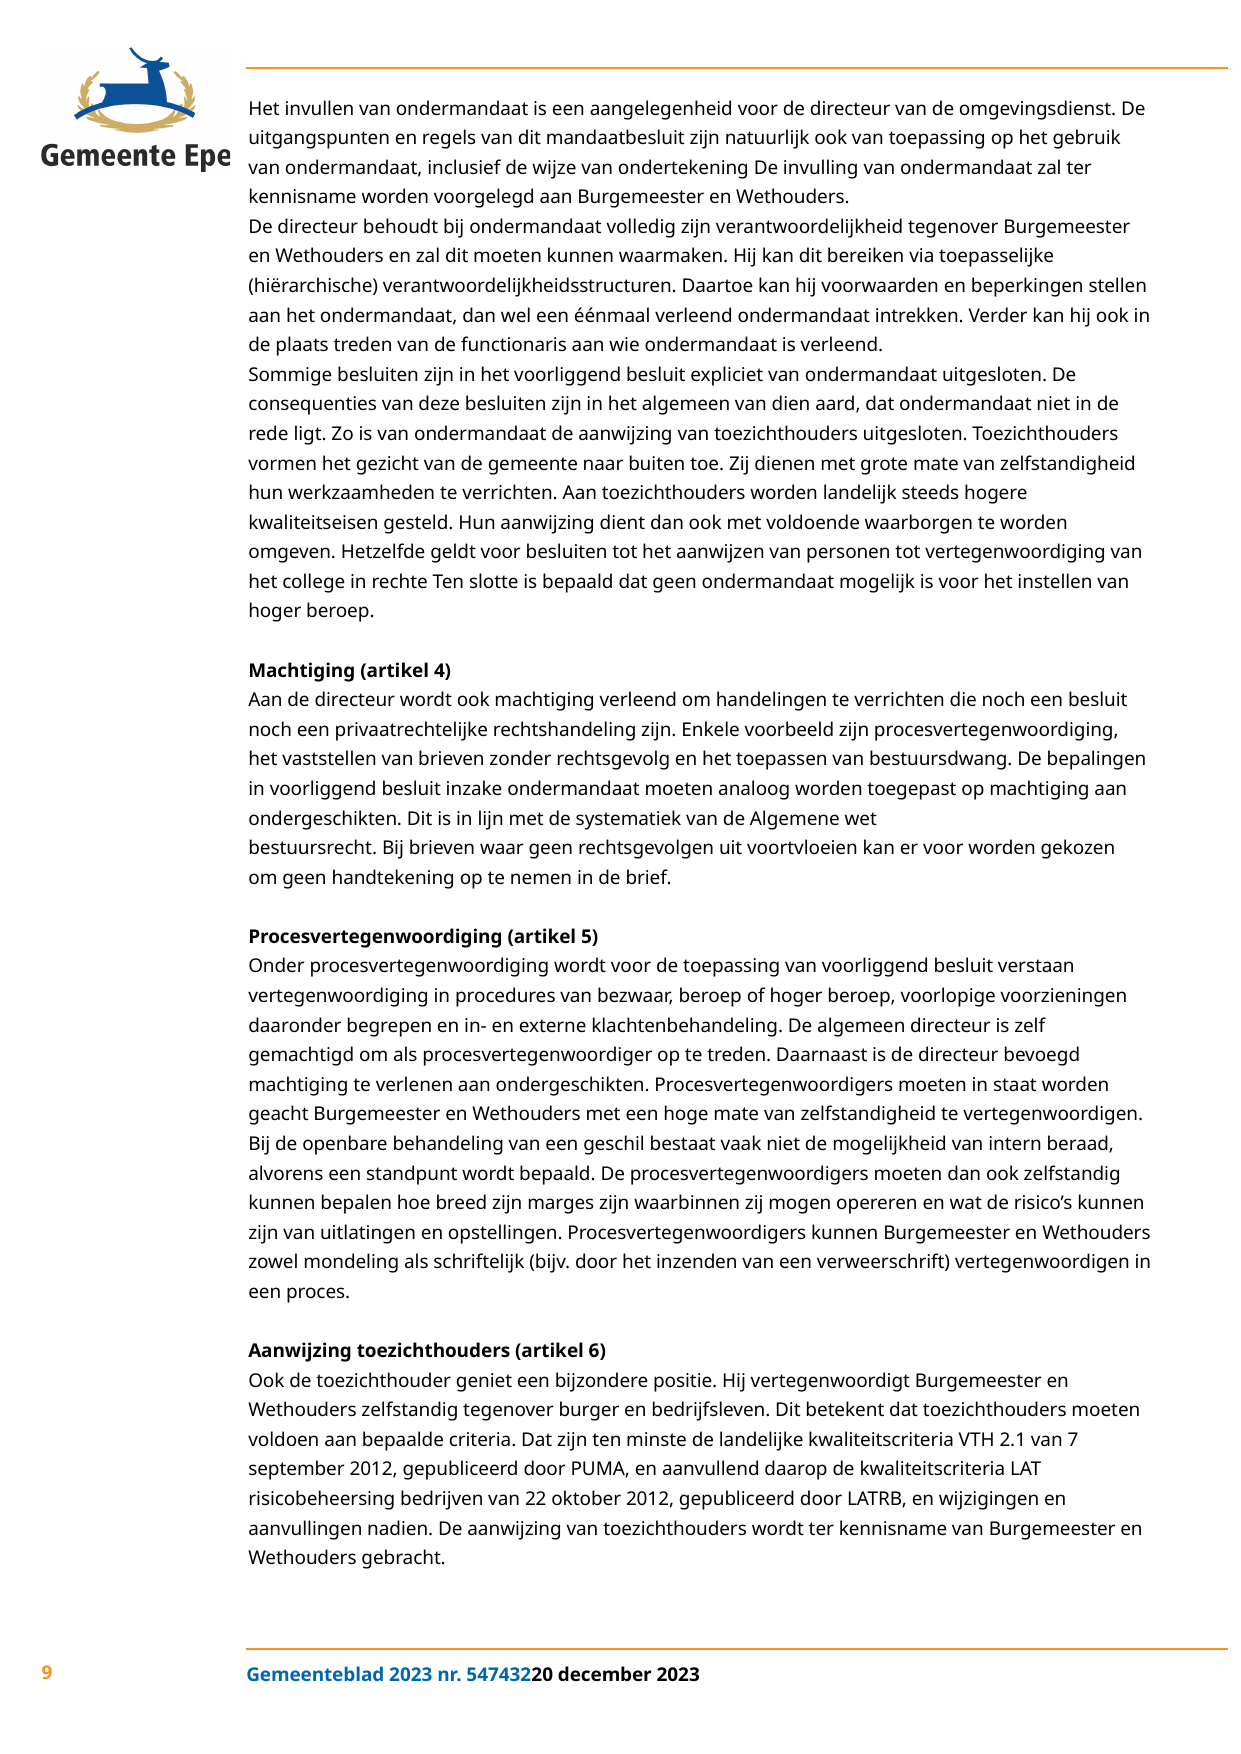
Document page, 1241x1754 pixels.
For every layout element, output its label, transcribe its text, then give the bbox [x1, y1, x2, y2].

text Sommige besluiten zijn in het voorliggend besluit expliciet van ondermandaat uitgesloten. De consequenties van deze besluiten zijn in het algemeen van dien aard, dat ondermandaat niet in de rede ligt. Zo is van ondermandaat de aanwijzing van toezichthouders uitgesloten. Toezichthouders vormen het gezicht van de gemeente naar buiten toe. Zij dienen met grote mate van zelfstandigheid hun werkzaamheden te verrichten. Aan toezichthouders worden landelijk steeds hogere kwaliteitseisen gesteld. Hun aanwijzing dient dan ook met voldoende waarborgen te worden omgeven. Hetzelfde geldt voor besluiten tot het aanwijzen van personen tot vertegenwoordiging van het college in rechte Ten slotte is bepaald dat geen ondermandaat mogelijk is voor het instellen van hoger beroep. [248, 361, 1152, 623]
text Onder procesvertegenwoordiging wordt voor de toepassing van voorliggend besluit verstaan vertegenwoordiging in procedures van bezwaar, beroep of hoger beroep, voorlopige voorzieningen daaronder begrepen en in- en externe klachtenbehandeling. De algemeen directeur is zelf gemachtigd om als procesvertegenwoordiger op te treden. Daarnaast is de directeur bevoegd machtiging te verlenen aan ondergeschikten. Procesvertegenwoordigers moeten in staat worden geacht Burgemeester en Wethouders met een hoge mate van zelfstandigheid te vertegenwoordigen. Bij de openbare behandeling van een geschil bestaat vaak niet de mogelijkheid van intern beraad, alvorens een standpunt wordt bepaald. De procesvertegenwoordigers moeten dan ook zelfstandig kunnen bepalen hoe breed zijn marges zijn waarbinnen zij mogen opereren en wat de risico’s kunnen zijn van uitlatingen en opstellingen. Procesvertegenwoordigers kunnen Burgemeester en Wethouders zowel mondeling als schriftelijk (bijv. door het inzenden van een verweerschrift) vertegenwoordigen in een proces. [248, 953, 1152, 1304]
text Aanwijzing toezichthouders (artikel 6) [248, 1337, 1152, 1363]
text om geen handtekening op te nemen in de brief. [248, 864, 1152, 890]
text Ook de toezichthouder geniet een bijzondere positie. Hij vertegenwoordigt Burgemeester en Wethouders zelfstandig tegenover burger en bedrijfsleven. Dit betekent dat toezichthouders moeten voldoen aan bepaalde criteria. Dat zijn ten minste de landelijke kwaliteitscriteria VTH 2.1 van 7 september 2012, gepubliceerd door PUMA, en aanvullend daarop de kwaliteitscriteria LAT risicobeheersing bedrijven van 22 oktober 2012, gepubliceerd door LATRB, en wijzigingen en aanvullingen nadien. De aanwijzing van toezichthouders wordt ter kennisname van Burgemeester en Wethouders gebracht. [248, 1367, 1152, 1570]
text Het invullen van ondermandaat is een aangelegenheid voor de directeur van de omgevingsdienst. De uitgangspunten en regels van dit mandaatbesluit zijn natuurlijk ook van toepassing op het gebruik van ondermandaat, inclusief de wijze van ondertekening De invulling van ondermandaat zal ter kennisname worden voorgelegd aan Burgemeester en Wethouders. [248, 95, 1152, 209]
text Procesvertegenwoordiging (artikel 5) [248, 923, 1152, 949]
text Machtiging (artikel 4) [248, 657, 1152, 683]
text Aan de directeur wordt ook machtiging verleend om handelingen te verrichten die noch een besluit noch een privaatrechtelijke rechtshandeling zijn. Enkele voorbeeld zijn procesvertegenwoordiging, het vaststellen van brieven zonder rechtsgevolg en het toepassen van bestuursdwang. De bepalingen in voorliggend besluit inzake ondermandaat moeten analoog worden toegepast op machtiging aan ondergeschikten. Dit is in lijn met de systematiek van de Algemene wet [248, 686, 1152, 831]
picture [41, 47, 231, 172]
text bestuursrecht. Bij brieven waar geen rechtsgevolgen uit voortvloeien kan er voor worden gekozen [248, 834, 1152, 860]
text De directeur behoudt bij ondermandaat volledig zijn verantwoordelijkheid tegenover Burgemeester en Wethouders en zal dit moeten kunnen waarmaken. Hij kan dit bereiken via toepasselijke (hiërarchische) verantwoordelijkheidsstructuren. Daartoe kan hij voorwaarden en beperkingen stellen aan het ondermandaat, dan wel een éénmaal verleend ondermandaat intrekken. Verder kan hij ook in de plaats treden van de functionaris aan wie ondermandaat is verleend. [248, 213, 1152, 357]
